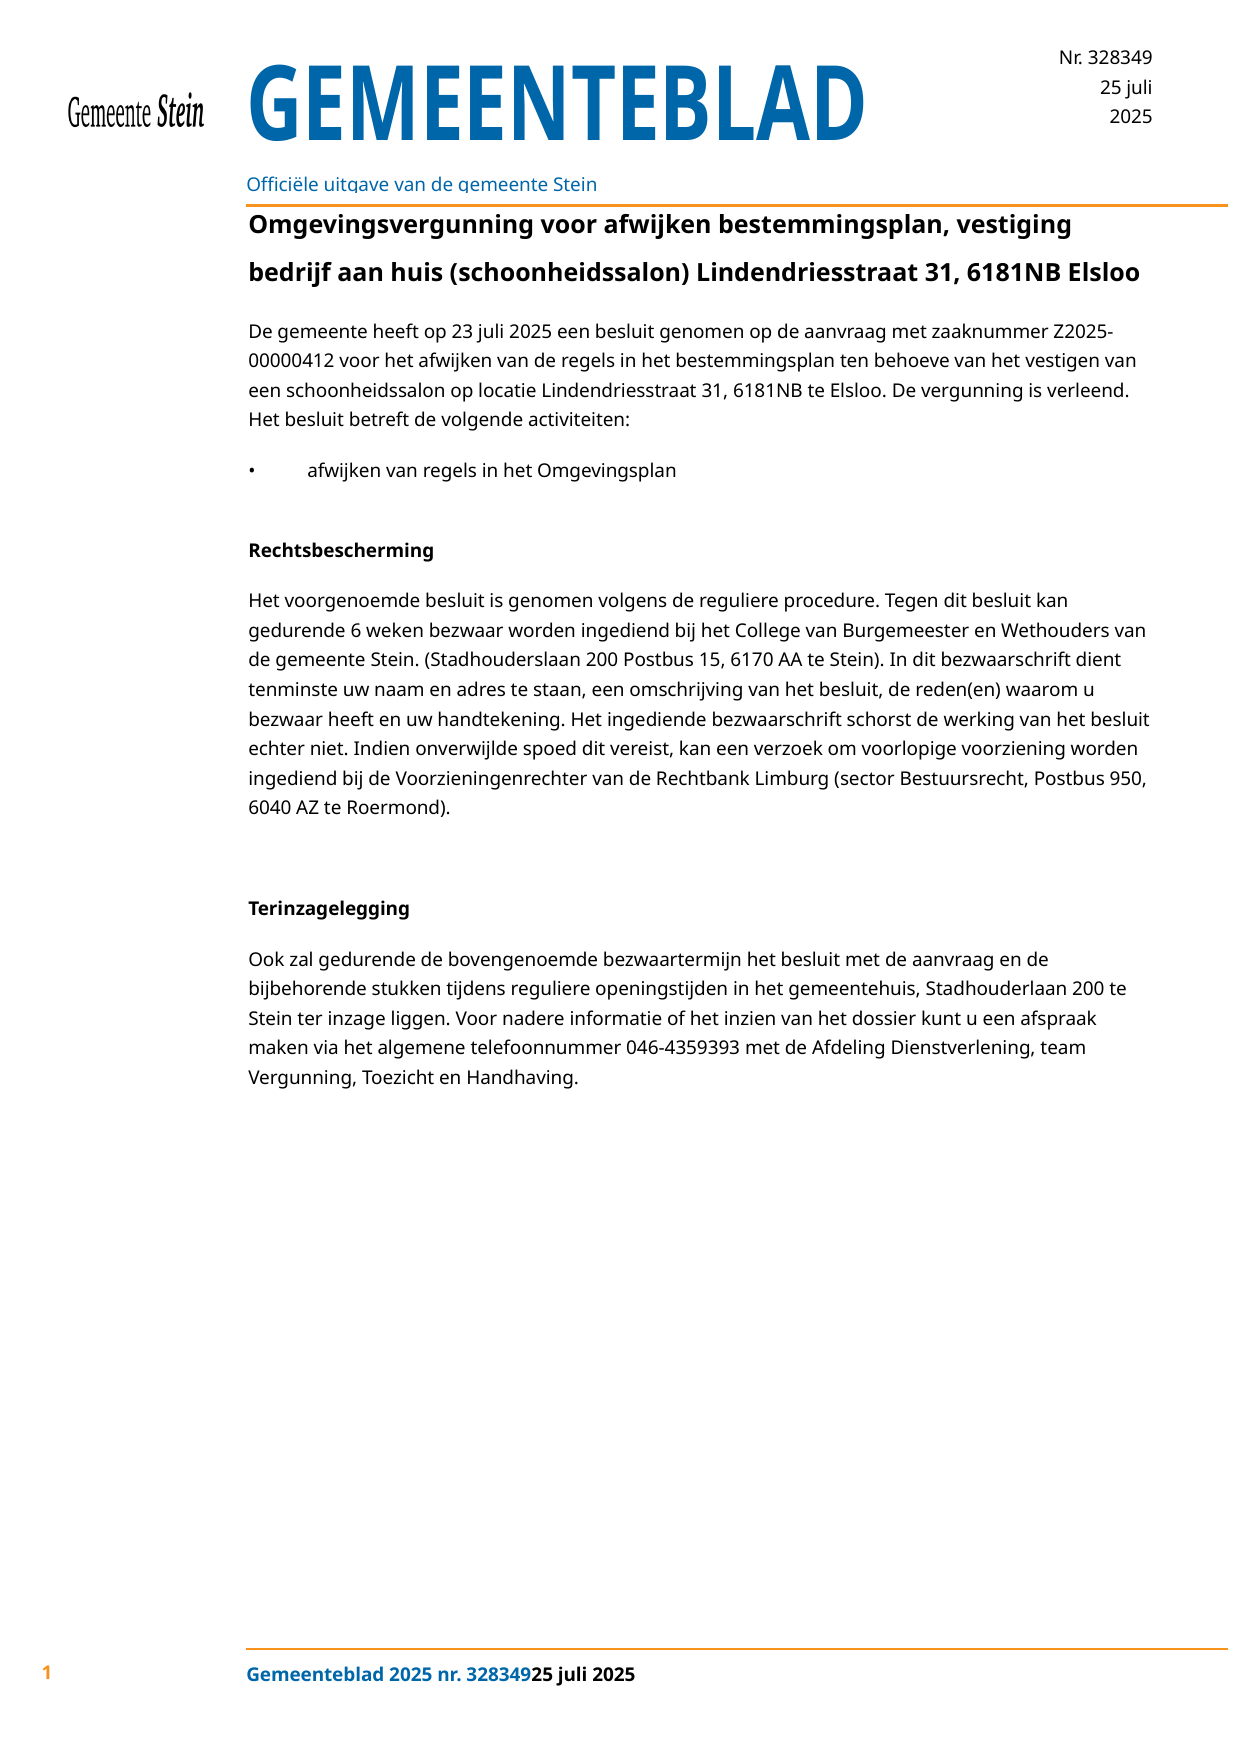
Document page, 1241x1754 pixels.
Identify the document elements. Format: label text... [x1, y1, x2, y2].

text De gemeente heeft op 23 juli 2025 een besluit genomen op de aanvraag met zaaknummer Z2025-00000412 voor het afwijken van de regels in het bestemmingsplan ten behoeve van het vestigen van een schoonheidssalon op locatie Lindendriesstraat 31, 6181NB te Elsloo. De vergunning is verleend. Het besluit betreft de volgende activiteiten: [248, 318, 1152, 432]
text Het voorgenoemde besluit is genomen volgens de reguliere procedure. Tegen dit besluit kan gedurende 6 weken bezwaar worden ingediend bij het College van Burgemeester en Wethouders van de gemeente Stein. (Stadhouderslaan 200 Postbus 15, 6170 AA te Stein). In dit bezwaarschrift dient tenminste uw naam en adres te staan, een omschrijving van het besluit, de reden(en) waarom u bezwaar heeft en uw handtekening. Het ingediende bezwaarschrift schorst de werking van het besluit echter niet. Indien onverwijlde spoed dit vereist, kan een verzoek om voorlopige voorziening worden ingediend bij de Voorzieningenrechter van de Rechtbank Limburg (sector Bestuursrecht, Postbus 950, 6040 AZ te Roermond). [248, 587, 1152, 820]
text Terinzagelegging [248, 895, 1152, 921]
text Rechtsbescherming [248, 537, 1152, 563]
text Ook zal gedurende de bovengenoemde bezwaartermijn het besluit met de aanvraag en de bijbehorende stukken tijdens reguliere openingstijden in het gemeentehuis, Stadhouderlaan 200 te Stein ter inzage liggen. Voor nadere informatie of het inzien van het dossier kunt u een afspraak maken via het algemene telefoonnummer 046-4359393 met de Afdeling Dienstverlening, team Vergunning, Toezicht en Handhaving. [248, 946, 1152, 1090]
text Omgevingsvergunning voor afwijken bestemmingsplan, vestiging bedrijf aan huis (schoonheidssalon) Lindendriesstraat 31, 6181NB Elsloo [248, 207, 1152, 288]
list afwijken van regels in het Omgevingsplan [248, 457, 1152, 483]
picture [41, 47, 231, 172]
